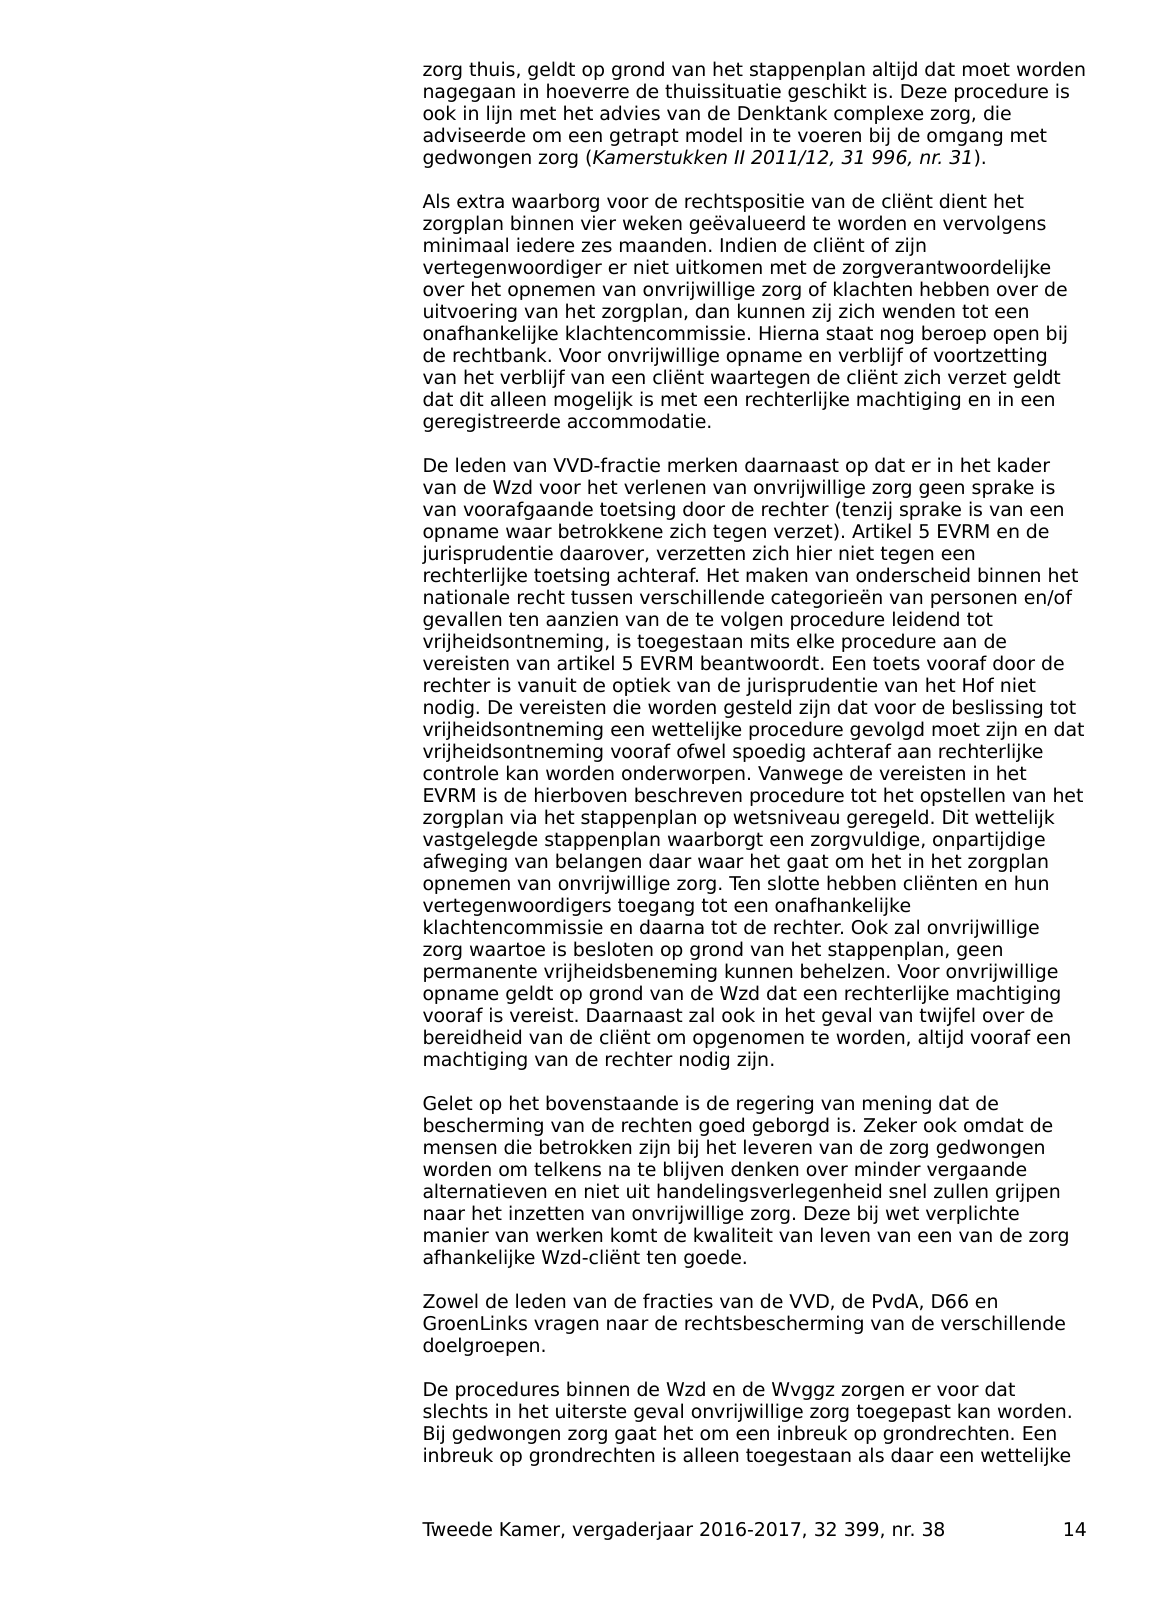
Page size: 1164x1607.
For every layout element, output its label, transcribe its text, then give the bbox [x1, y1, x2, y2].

text Zowel de leden van de fracties van de VVD, de PvdA, D66 en GroenLinks vragen naar de rechtsbescherming van de verschillende doelgroepen. [422, 1291, 1087, 1357]
text Gelet op het bovenstaande is de regering van mening dat de bescherming van de rechten goed geborgd is. Zeker ook omdat de mensen die betrokken zijn bij het leveren van de zorg gedwongen worden om telkens na te blijven denken over minder vergaande alternatieven en niet uit handelingsverlegenheid snel zullen grijpen naar het inzetten van onvrijwillige zorg. Deze bij wet verplichte manier van werken komt de kwaliteit van leven van een van de zorg afhankelijke Wzd-cliënt ten goede. [422, 1093, 1087, 1268]
text Als extra waarborg voor de rechtspositie van de cliënt dient het zorgplan binnen vier weken geëvalueerd te worden en vervolgens minimaal iedere zes maanden. Indien de cliënt of zijn vertegenwoordiger er niet uitkomen met de zorgverantwoordelijke over het opnemen van onvrijwillige zorg of klachten hebben over de uitvoering van het zorgplan, dan kunnen zij zich wenden tot een onafhankelijke klachtencommissie. Hierna staat nog beroep open bij de rechtbank. Voor onvrijwillige opname en verblijf of voortzetting van het verblijf van een cliënt waartegen de cliënt zich verzet geldt dat dit alleen mogelijk is met een rechterlijke machtiging en in een geregistreerde accommodatie. [422, 191, 1087, 433]
text De leden van VVD-fractie merken daarnaast op dat er in het kader van de Wzd voor het verlenen van onvrijwillige zorg geen sprake is van voorafgaande toetsing door de rechter (tenzij sprake is van een opname waar betrokkene zich tegen verzet). Artikel 5 EVRM en de jurisprudentie daarover, verzetten zich hier niet tegen een rechterlijke toetsing achteraf. Het maken van onderscheid binnen het nationale recht tussen verschillende categorieën van personen en/of gevallen ten aanzien van de te volgen procedure leidend tot vrijheidsontneming, is toegestaan mits elke procedure aan de vereisten van artikel 5 EVRM beantwoordt. Een toets vooraf door de rechter is vanuit de optiek van de jurisprudentie van het Hof niet nodig. De vereisten die worden gesteld zijn dat voor de beslissing tot vrijheidsontneming een wettelijke procedure gevolgd moet zijn en dat vrijheidsontneming vooraf ofwel spoedig achteraf aan rechterlijke controle kan worden onderworpen. Vanwege de vereisten in het EVRM is de hierboven beschreven procedure tot het opstellen van het zorgplan via het stappenplan op wetsniveau geregeld. Dit wettelijk vastgelegde stappenplan waarborgt een zorgvuldige, onpartijdige afweging van belangen daar waar het gaat om het in het zorgplan opnemen van onvrijwillige zorg. Ten slotte hebben cliënten en hun vertegenwoordigers toegang tot een onafhankelijke klachtencommissie en daarna tot de rechter. Ook zal onvrijwillige zorg waartoe is besloten op grond van het stappenplan, geen permanente vrijheidsbeneming kunnen behelzen. Voor onvrijwillige opname geldt op grond van de Wzd dat een rechterlijke machtiging vooraf is vereist. Daarnaast zal ook in het geval van twijfel over de bereidheid van de cliënt om opgenomen te worden, altijd vooraf een machtiging van de rechter nodig zijn. [422, 455, 1087, 1071]
text De procedures binnen de Wzd en de Wvggz zorgen er voor dat slechts in het uiterste geval onvrijwillige zorg toegepast kan worden. Bij gedwongen zorg gaat het om een inbreuk op grondrechten. Een inbreuk op grondrechten is alleen toegestaan als daar een wettelijke [422, 1379, 1087, 1467]
text zorg thuis, geldt op grond van het stappenplan altijd dat moet worden nagegaan in hoeverre de thuissituatie geschikt is. Deze procedure is ook in lijn met het advies van de Denktank complexe zorg, die adviseerde om een getrapt model in te voeren bij de omgang met gedwongen zorg (Kamerstukken II 2011/12, 31 996, nr. 31). [422, 59, 1087, 169]
